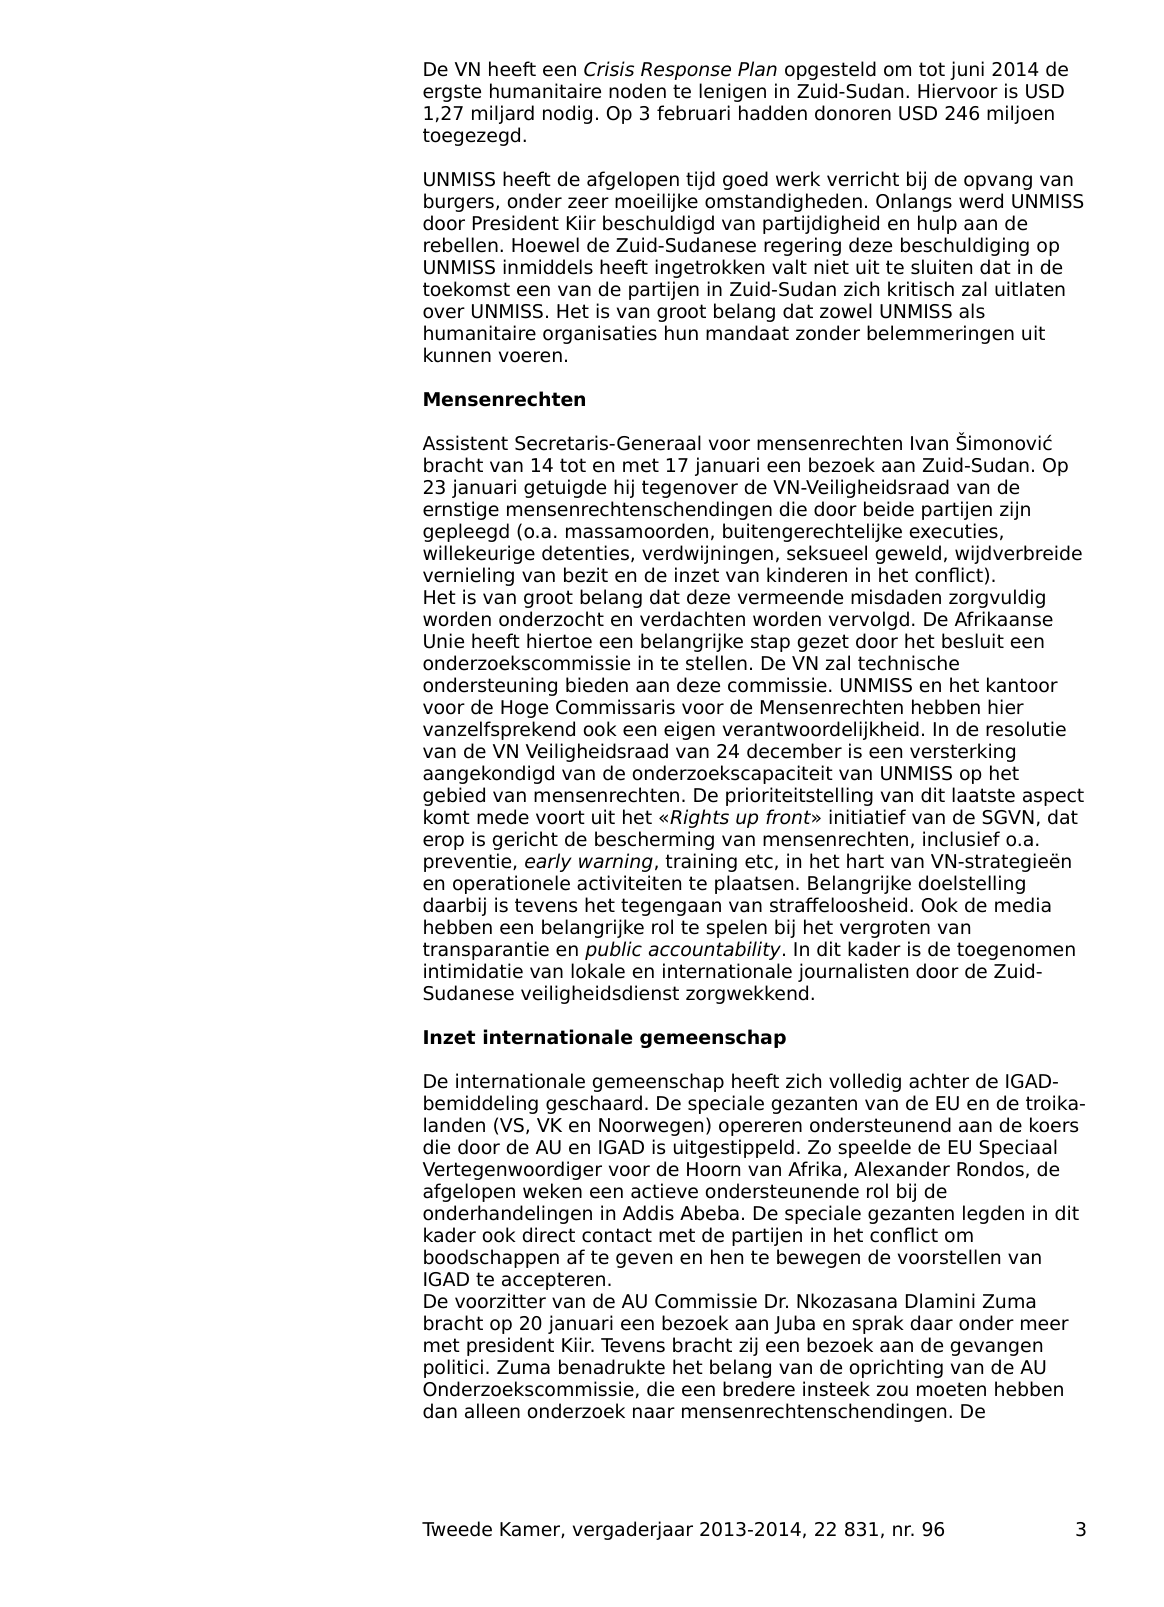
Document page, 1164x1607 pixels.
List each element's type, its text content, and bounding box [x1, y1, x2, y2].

text De VN heeft een Crisis Response Plan opgesteld om tot juni 2014 de ergste humanitaire noden te lenigen in Zuid-Sudan. Hiervoor is USD 1,27 miljard nodig. Op 3 februari hadden donoren USD 246 miljoen toegezegd. [422, 59, 1087, 147]
text UNMISS heeft de afgelopen tijd goed werk verricht bij de opvang van burgers, onder zeer moeilijke omstandigheden. Onlangs werd UNMISS door President Kiir beschuldigd van partijdigheid en hulp aan de rebellen. Hoewel de Zuid-Sudanese regering deze beschuldiging op UNMISS inmiddels heeft ingetrokken valt niet uit te sluiten dat in de toekomst een van de partijen in Zuid-Sudan zich kritisch zal uitlaten over UNMISS. Het is van groot belang dat zowel UNMISS als humanitaire organisaties hun mandaat zonder belemmeringen uit kunnen voeren. [422, 169, 1087, 367]
text Het is van groot belang dat deze vermeende misdaden zorgvuldig worden onderzocht en verdachten worden vervolgd. De Afrikaanse Unie heeft hiertoe een belangrijke stap gezet door het besluit een onderzoekscommissie in te stellen. De VN zal technische ondersteuning bieden aan deze commissie. UNMISS en het kantoor voor de Hoge Commissaris voor de Mensenrechten hebben hier vanzelfsprekend ook een eigen verantwoordelijkheid. In de resolutie van de VN Veiligheidsraad van 24 december is een versterking aangekondigd van de onderzoekscapaciteit van UNMISS op het gebied van mensenrechten. De prioriteitstelling van dit laatste aspect komt mede voort uit het «Rights up front» initiatief van de SGVN, dat erop is gericht de bescherming van mensenrechten, inclusief o.a. preventie, early warning, training etc, in het hart van VN-strategieën en operationele activiteiten te plaatsen. Belangrijke doelstelling daarbij is tevens het tegengaan van straffeloosheid. Ook de media hebben een belangrijke rol te spelen bij het vergroten van transparantie en public accountability. In dit kader is de toegenomen intimidatie van lokale en internationale journalisten door de Zuid-Sudanese veiligheidsdienst zorgwekkend. [422, 587, 1087, 1005]
text De voorzitter van de AU Commissie Dr. Nkozasana Dlamini Zuma bracht op 20 januari een bezoek aan Juba en sprak daar onder meer met president Kiir. Tevens bracht zij een bezoek aan de gevangen politici. Zuma benadrukte het belang van de oprichting van de AU Onderzoekscommissie, die een bredere insteek zou moeten hebben dan alleen onderzoek naar mensenrechtenschendingen. De [422, 1291, 1087, 1423]
text De internationale gemeenschap heeft zich volledig achter de IGAD-bemiddeling geschaard. De speciale gezanten van de EU en de troika-landen (VS, VK en Noorwegen) opereren ondersteunend aan de koers die door de AU en IGAD is uitgestippeld. Zo speelde de EU Speciaal Vertegenwoordiger voor de Hoorn van Afrika, Alexander Rondos, de afgelopen weken een actieve ondersteunende rol bij de onderhandelingen in Addis Abeba. De speciale gezanten legden in dit kader ook direct contact met de partijen in het conflict om boodschappen af te geven en hen te bewegen de voorstellen van IGAD te accepteren. [422, 1071, 1087, 1291]
subtitle Inzet internationale gemeenschap [422, 1027, 1087, 1049]
text Assistent Secretaris-Generaal voor mensenrechten Ivan Šimonović bracht van 14 tot en met 17 januari een bezoek aan Zuid-Sudan. Op 23 januari getuigde hij tegenover de VN-Veiligheidsraad van de ernstige mensenrechtenschendingen die door beide partijen zijn gepleegd (o.a. massamoorden, buitengerechtelijke executies, willekeurige detenties, verdwijningen, seksueel geweld, wijdverbreide vernieling van bezit en de inzet van kinderen in het conflict). [422, 433, 1087, 587]
subtitle Mensenrechten [422, 389, 1087, 411]
